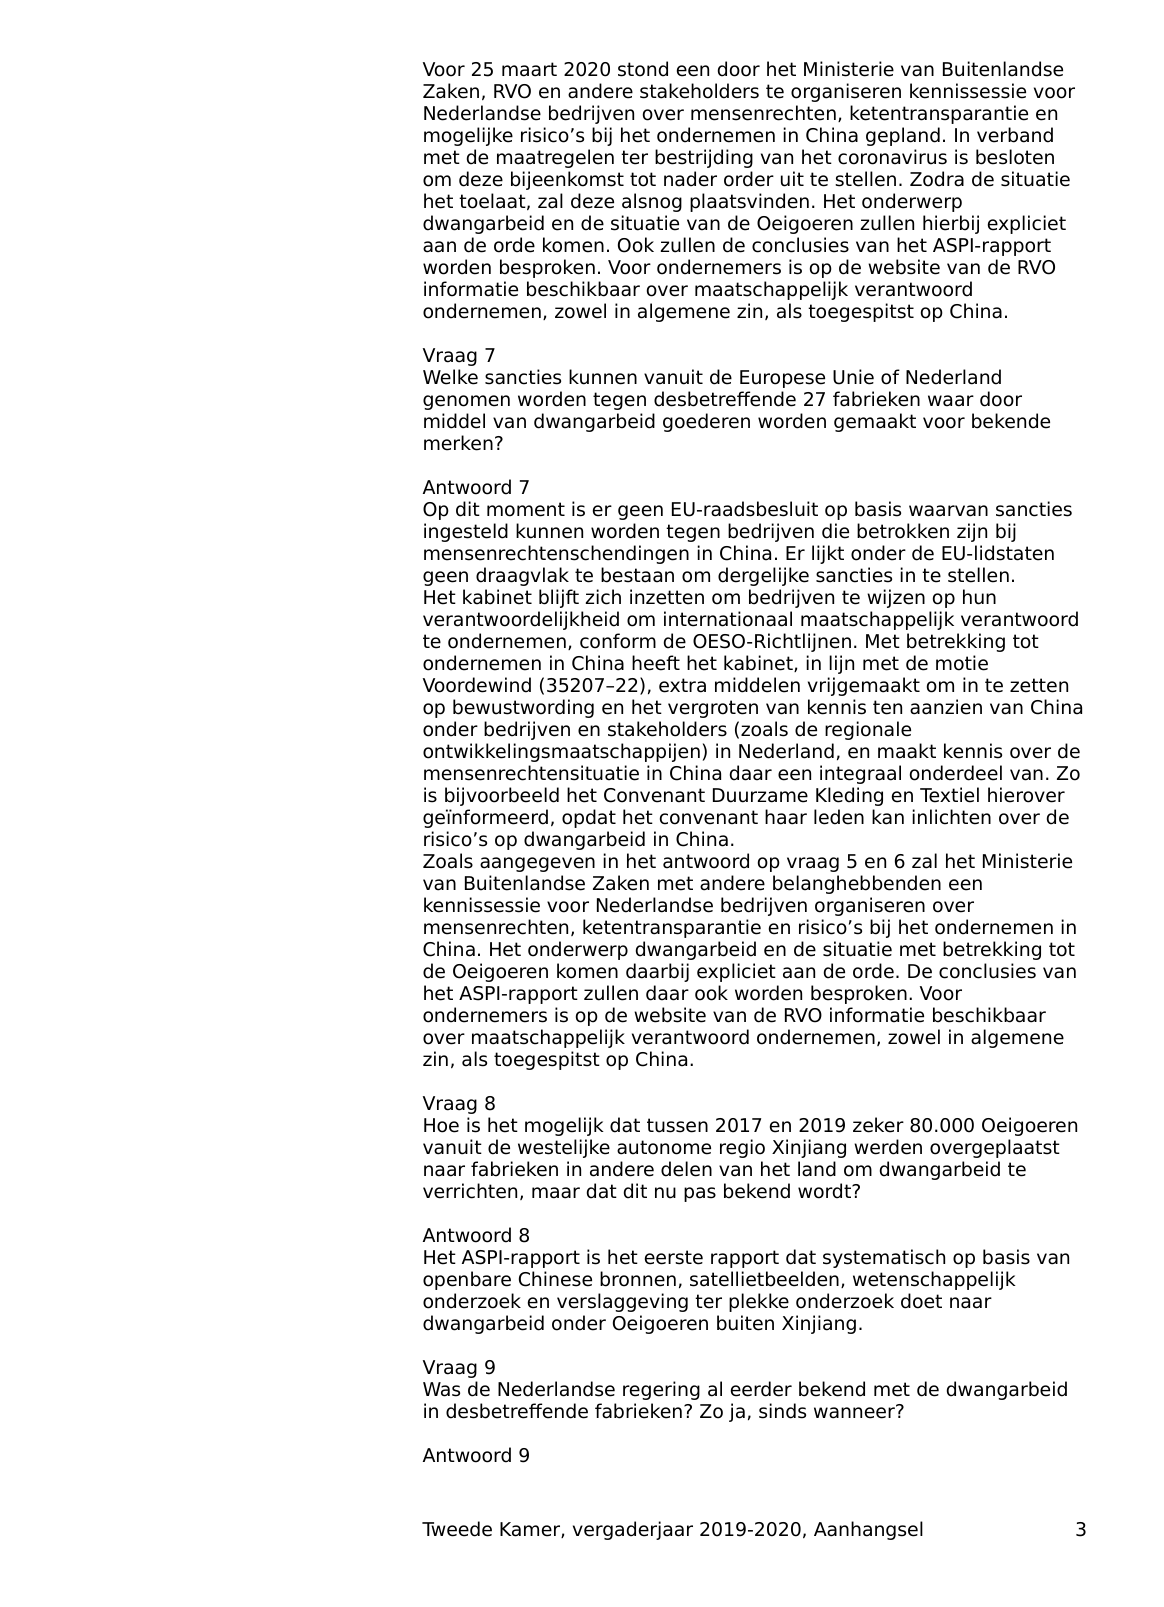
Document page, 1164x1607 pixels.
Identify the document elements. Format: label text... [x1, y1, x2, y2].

text Het kabinet blijft zich inzetten om bedrijven te wijzen op hun verantwoordelijkheid om internationaal maatschappelijk verantwoord te ondernemen, conform de OESO-Richtlijnen. Met betrekking tot ondernemen in China heeft het kabinet, in lijn met de motie Voordewind (35207–22), extra middelen vrijgemaakt om in te zetten op bewustwording en het vergroten van kennis ten aanzien van China onder bedrijven en stakeholders (zoals de regionale ontwikkelingsmaatschappijen) in Nederland, en maakt kennis over de mensenrechtensituatie in China daar een integraal onderdeel van. Zo is bijvoorbeeld het Convenant Duurzame Kleding en Textiel hierover geïnformeerd, opdat het convenant haar leden kan inlichten over de risico’s op dwangarbeid in China. [422, 587, 1087, 851]
text Antwoord 8 [422, 1225, 1087, 1247]
text Antwoord 7 [422, 477, 1087, 499]
text Op dit moment is er geen EU-raadsbesluit op basis waarvan sancties ingesteld kunnen worden tegen bedrijven die betrokken zijn bij mensenrechtenschendingen in China. Er lijkt onder de EU-lidstaten geen draagvlak te bestaan om dergelijke sancties in te stellen. [422, 499, 1087, 587]
text Was de Nederlandse regering al eerder bekend met de dwangarbeid in desbetreffende fabrieken? Zo ja, sinds wanneer? [422, 1379, 1087, 1423]
text Antwoord 9 [422, 1445, 1087, 1467]
text Voor 25 maart 2020 stond een door het Ministerie van Buitenlandse Zaken, RVO en andere stakeholders te organiseren kennissessie voor Nederlandse bedrijven over mensenrechten, ketentransparantie en mogelijke risico’s bij het ondernemen in China gepland. In verband met de maatregelen ter bestrijding van het coronavirus is besloten om deze bijeenkomst tot nader order uit te stellen. Zodra de situatie het toelaat, zal deze alsnog plaatsvinden. Het onderwerp dwangarbeid en de situatie van de Oeigoeren zullen hierbij expliciet aan de orde komen. Ook zullen de conclusies van het ASPI-rapport worden besproken. Voor ondernemers is op de website van de RVO informatie beschikbaar over maatschappelijk verantwoord ondernemen, zowel in algemene zin, als toegespitst op China. [422, 59, 1087, 323]
text Het ASPI-rapport is het eerste rapport dat systematisch op basis van openbare Chinese bronnen, satellietbeelden, wetenschappelijk onderzoek en verslaggeving ter plekke onderzoek doet naar dwangarbeid onder Oeigoeren buiten Xinjiang. [422, 1247, 1087, 1335]
text Welke sancties kunnen vanuit de Europese Unie of Nederland genomen worden tegen desbetreffende 27 fabrieken waar door middel van dwangarbeid goederen worden gemaakt voor bekende merken? [422, 367, 1087, 455]
text Vraag 7 [422, 345, 1087, 367]
text Vraag 9 [422, 1357, 1087, 1379]
text Hoe is het mogelijk dat tussen 2017 en 2019 zeker 80.000 Oeigoeren vanuit de westelijke autonome regio Xinjiang werden overgeplaatst naar fabrieken in andere delen van het land om dwangarbeid te verrichten, maar dat dit nu pas bekend wordt? [422, 1115, 1087, 1203]
text Vraag 8 [422, 1093, 1087, 1115]
text Zoals aangegeven in het antwoord op vraag 5 en 6 zal het Ministerie van Buitenlandse Zaken met andere belanghebbenden een kennissessie voor Nederlandse bedrijven organiseren over mensenrechten, ketentransparantie en risico’s bij het ondernemen in China. Het onderwerp dwangarbeid en de situatie met betrekking tot de Oeigoeren komen daarbij expliciet aan de orde. De conclusies van het ASPI-rapport zullen daar ook worden besproken. Voor ondernemers is op de website van de RVO informatie beschikbaar over maatschappelijk verantwoord ondernemen, zowel in algemene zin, als toegespitst op China. [422, 851, 1087, 1071]
